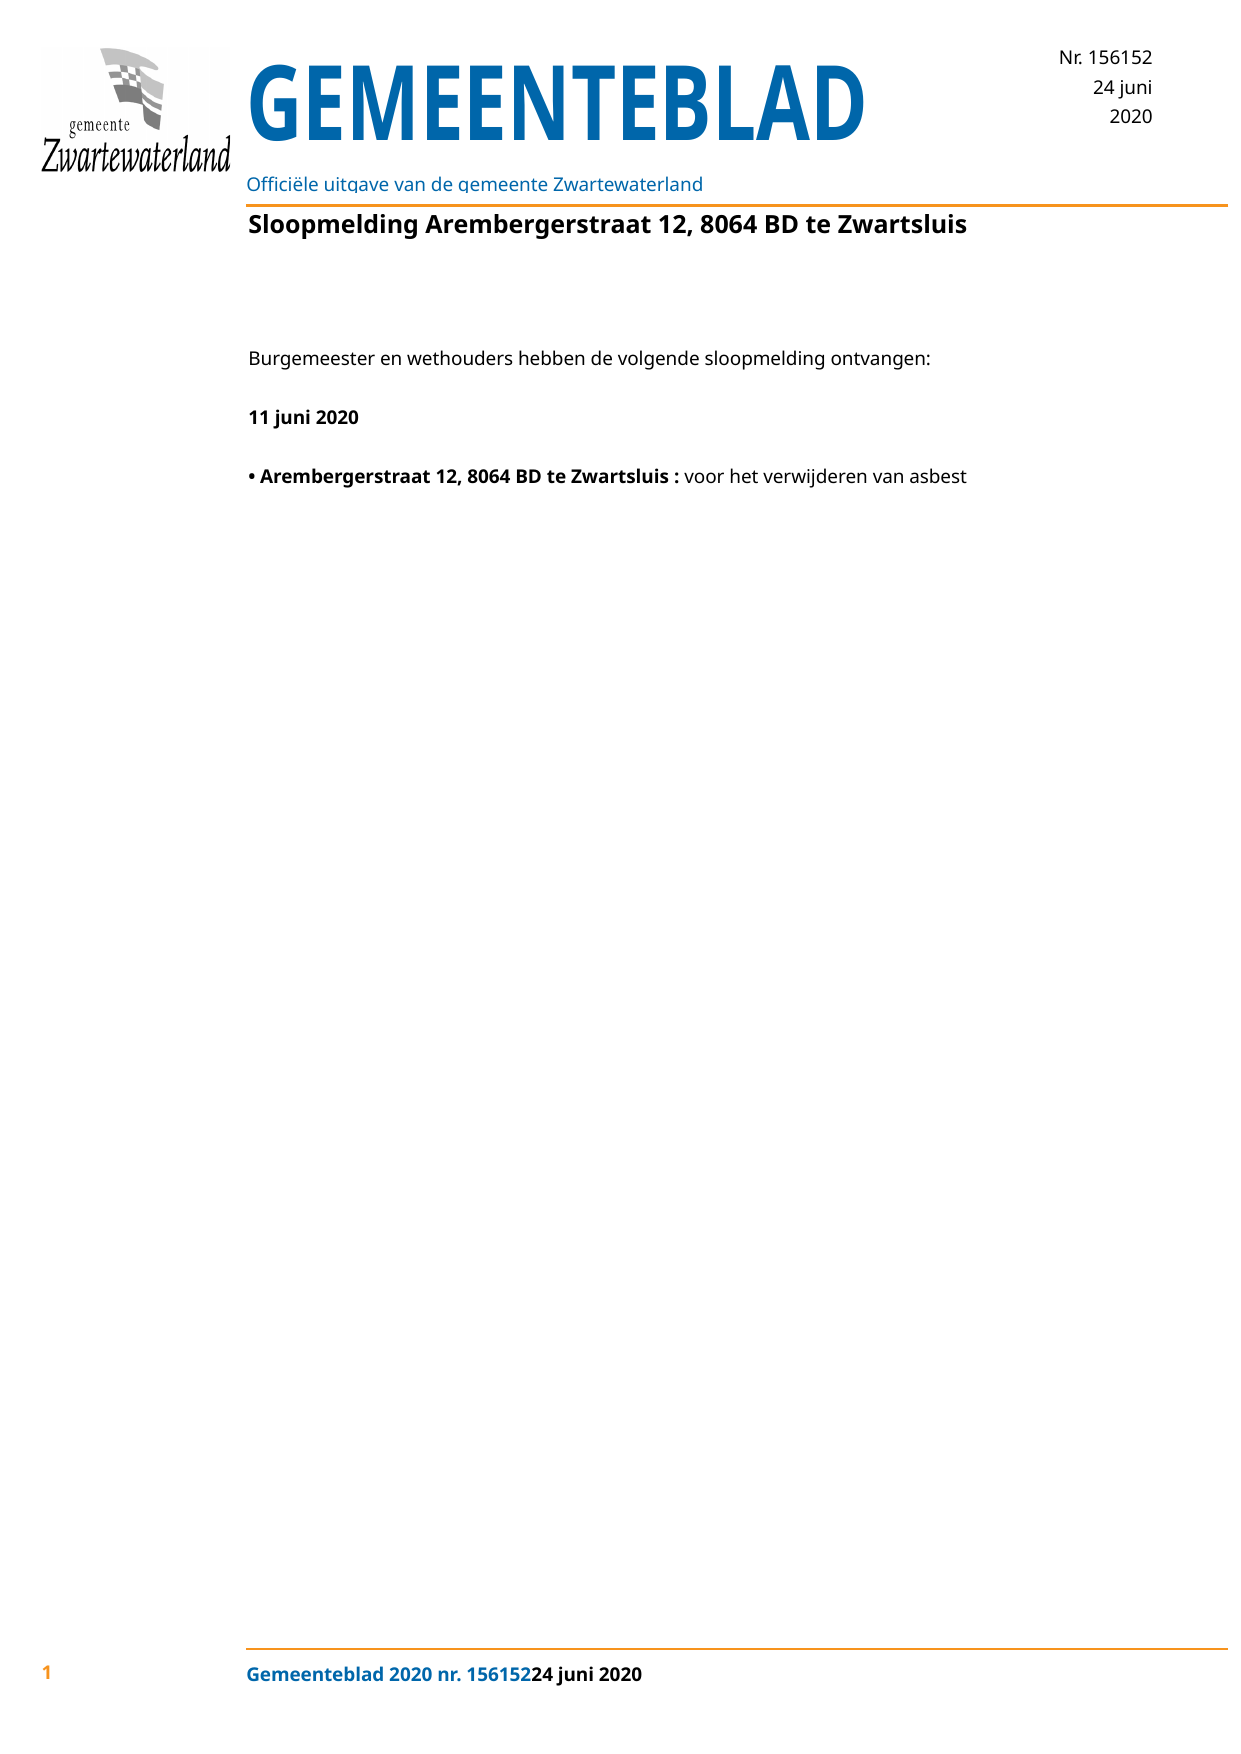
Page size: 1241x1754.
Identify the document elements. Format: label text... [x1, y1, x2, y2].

text • Arembergerstraat 12, 8064 BD te Zwartsluis : voor het verwijderen van asbest [248, 464, 1152, 489]
text Burgemeester en wethouders hebben de volgende sloopmelding ontvangen: [248, 345, 1152, 371]
text 11 juni 2020 [248, 404, 1152, 430]
text Sloopmelding Arembergerstraat 12, 8064 BD te Zwartsluis [248, 207, 1152, 241]
picture [41, 47, 231, 172]
